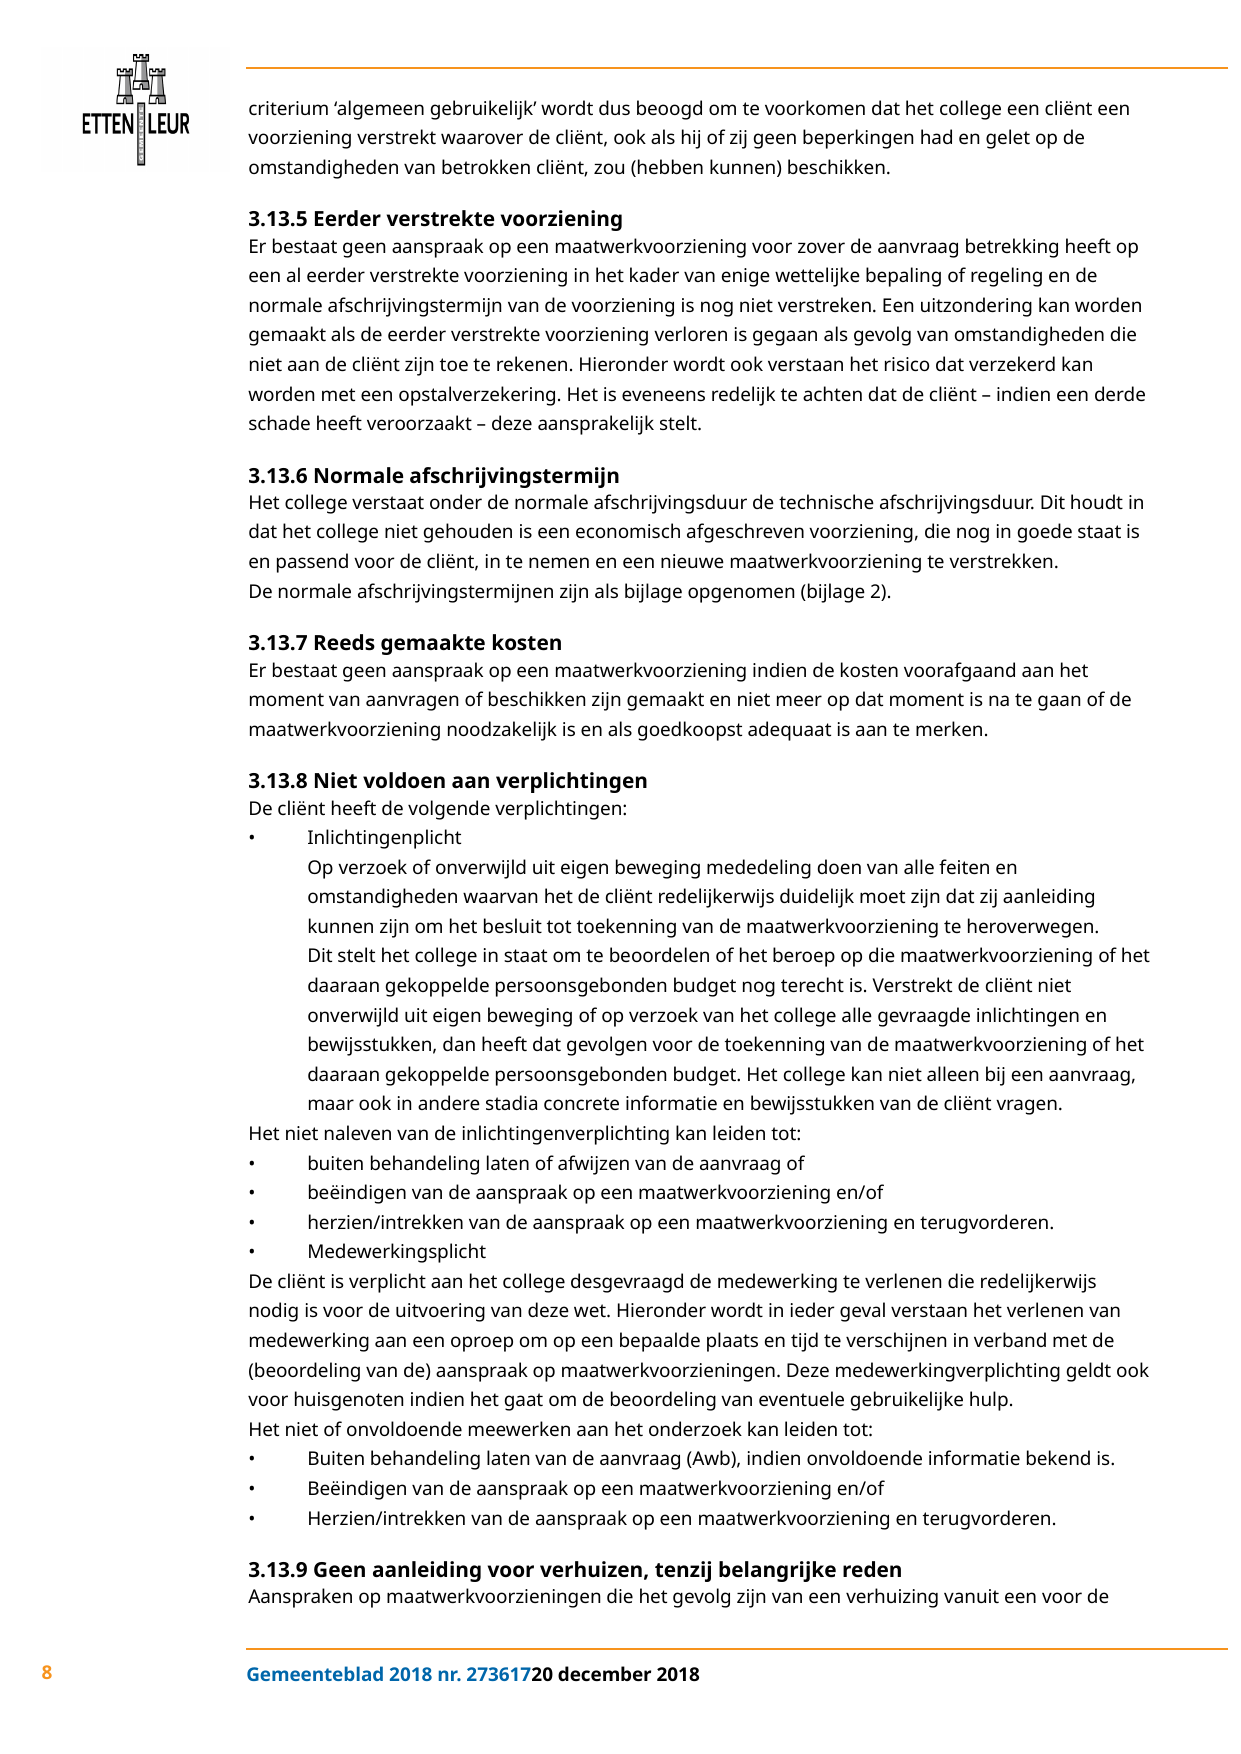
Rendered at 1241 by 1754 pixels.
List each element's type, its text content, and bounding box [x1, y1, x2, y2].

list Op verzoek of onverwijld uit eigen beweging mededeling doen van alle feiten en omstandigheden waarvan het de cliënt redelijkerwijs duidelijk moet zijn dat zij aanleiding kunnen zijn om het besluit tot toekenning van de maatwerkvoorziening te heroverwegen. [248, 854, 1152, 939]
list Buiten behandeling laten van de aanvraag (Awb), indien onvoldoende informatie bekend is. [248, 1446, 1152, 1471]
text 3.13.9 Geen aanleiding voor verhuizen, tenzij belangrijke reden [248, 1555, 1152, 1584]
text Het college verstaat onder de normale afschrijvingsduur de technische afschrijvingsduur. Dit houdt in dat het college niet gehouden is een economisch afgeschreven voorziening, die nog in goede staat is en passend voor de cliënt, in te nemen en een nieuwe maatwerkvoorziening te verstrekken. [248, 489, 1152, 574]
list Herzien/intrekken van de aanspraak op een maatwerkvoorziening en terugvorderen. [248, 1505, 1152, 1531]
text 3.13.6 Normale afschrijvingstermijn [248, 461, 1152, 489]
picture [41, 47, 231, 172]
text De cliënt is verplicht aan het college desgevraagd de medewerking te verlenen die redelijkerwijs nodig is voor de uitvoering van deze wet. Hieronder wordt in ieder geval verstaan het verlenen van medewerking aan een oproep om op een bepaalde plaats en tijd te verschijnen in verband met de (beoordeling van de) aanspraak op maatwerkvoorzieningen. Deze medewerkingverplichting geldt ook voor huisgenoten indien het gaat om de beoordeling van eventuele gebruikelijke hulp. [248, 1268, 1152, 1412]
text 3.13.5 Eerder verstrekte voorziening [248, 204, 1152, 233]
text criterium ‘algemeen gebruikelijk’ wordt dus beoogd om te voorkomen dat het college een cliënt een voorziening verstrekt waarover de cliënt, ook als hij of zij geen beperkingen had en gelet op de omstandigheden van betrokken cliënt, zou (hebben kunnen) beschikken. [248, 95, 1152, 180]
text Het niet naleven van de inlichtingenverplichting kan leiden tot: [248, 1120, 1152, 1146]
list herzien/intrekken van de aanspraak op een maatwerkvoorziening en terugvorderen. [248, 1209, 1152, 1235]
text Er bestaat geen aanspraak op een maatwerkvoorziening indien de kosten voorafgaand aan het moment van aanvragen of beschikken zijn gemaakt en niet meer op dat moment is na te gaan of de maatwerkvoorziening noodzakelijk is en als goedkoopst adequaat is aan te merken. [248, 657, 1152, 742]
list Dit stelt het college in staat om te beoordelen of het beroep op die maatwerkvoorziening of het daaraan gekoppelde persoonsgebonden budget nog terecht is. Verstrekt de cliënt niet onverwijld uit eigen beweging of op verzoek van het college alle gevraagde inlichtingen en bewijsstukken, dan heeft dat gevolgen voor de toekenning van de maatwerkvoorziening of het daaraan gekoppelde persoonsgebonden budget. Het college kan niet alleen bij een aanvraag, maar ook in andere stadia concrete informatie en bewijsstukken van de cliënt vragen. [248, 943, 1152, 1116]
text De normale afschrijvingstermijnen zijn als bijlage opgenomen (bijlage 2). [248, 578, 1152, 604]
text 3.13.8 Niet voldoen aan verplichtingen [248, 766, 1152, 795]
text Het niet of onvoldoende meewerken aan het onderzoek kan leiden tot: [248, 1416, 1152, 1442]
text De cliënt heeft de volgende verplichtingen: [248, 795, 1152, 821]
list beëindigen van de aanspraak op een maatwerkvoorziening en/of [248, 1179, 1152, 1205]
list Medewerkingsplicht [248, 1238, 1152, 1264]
text 3.13.7 Reeds gemaakte kosten [248, 628, 1152, 657]
list Inlichtingenplicht [248, 824, 1152, 850]
list Beëindigen van de aanspraak op een maatwerkvoorziening en/of [248, 1475, 1152, 1501]
list buiten behandeling laten of afwijzen van de aanvraag of [248, 1150, 1152, 1176]
text Aanspraken op maatwerkvoorzieningen die het gevolg zijn van een verhuizing vanuit een voor de [248, 1584, 1152, 1609]
text Er bestaat geen aanspraak op een maatwerkvoorziening voor zover de aanvraag betrekking heeft op een al eerder verstrekte voorziening in het kader van enige wettelijke bepaling of regeling en de normale afschrijvingstermijn van de voorziening is nog niet verstreken. Een uitzondering kan worden gemaakt als de eerder verstrekte voorziening verloren is gegaan als gevolg van omstandigheden die niet aan de cliënt zijn toe te rekenen. Hieronder wordt ook verstaan het risico dat verzekerd kan worden met een opstalverzekering. Het is eveneens redelijk te achten dat de cliënt – indien een derde schade heeft veroorzaakt – deze aansprakelijk stelt. [248, 233, 1152, 436]
